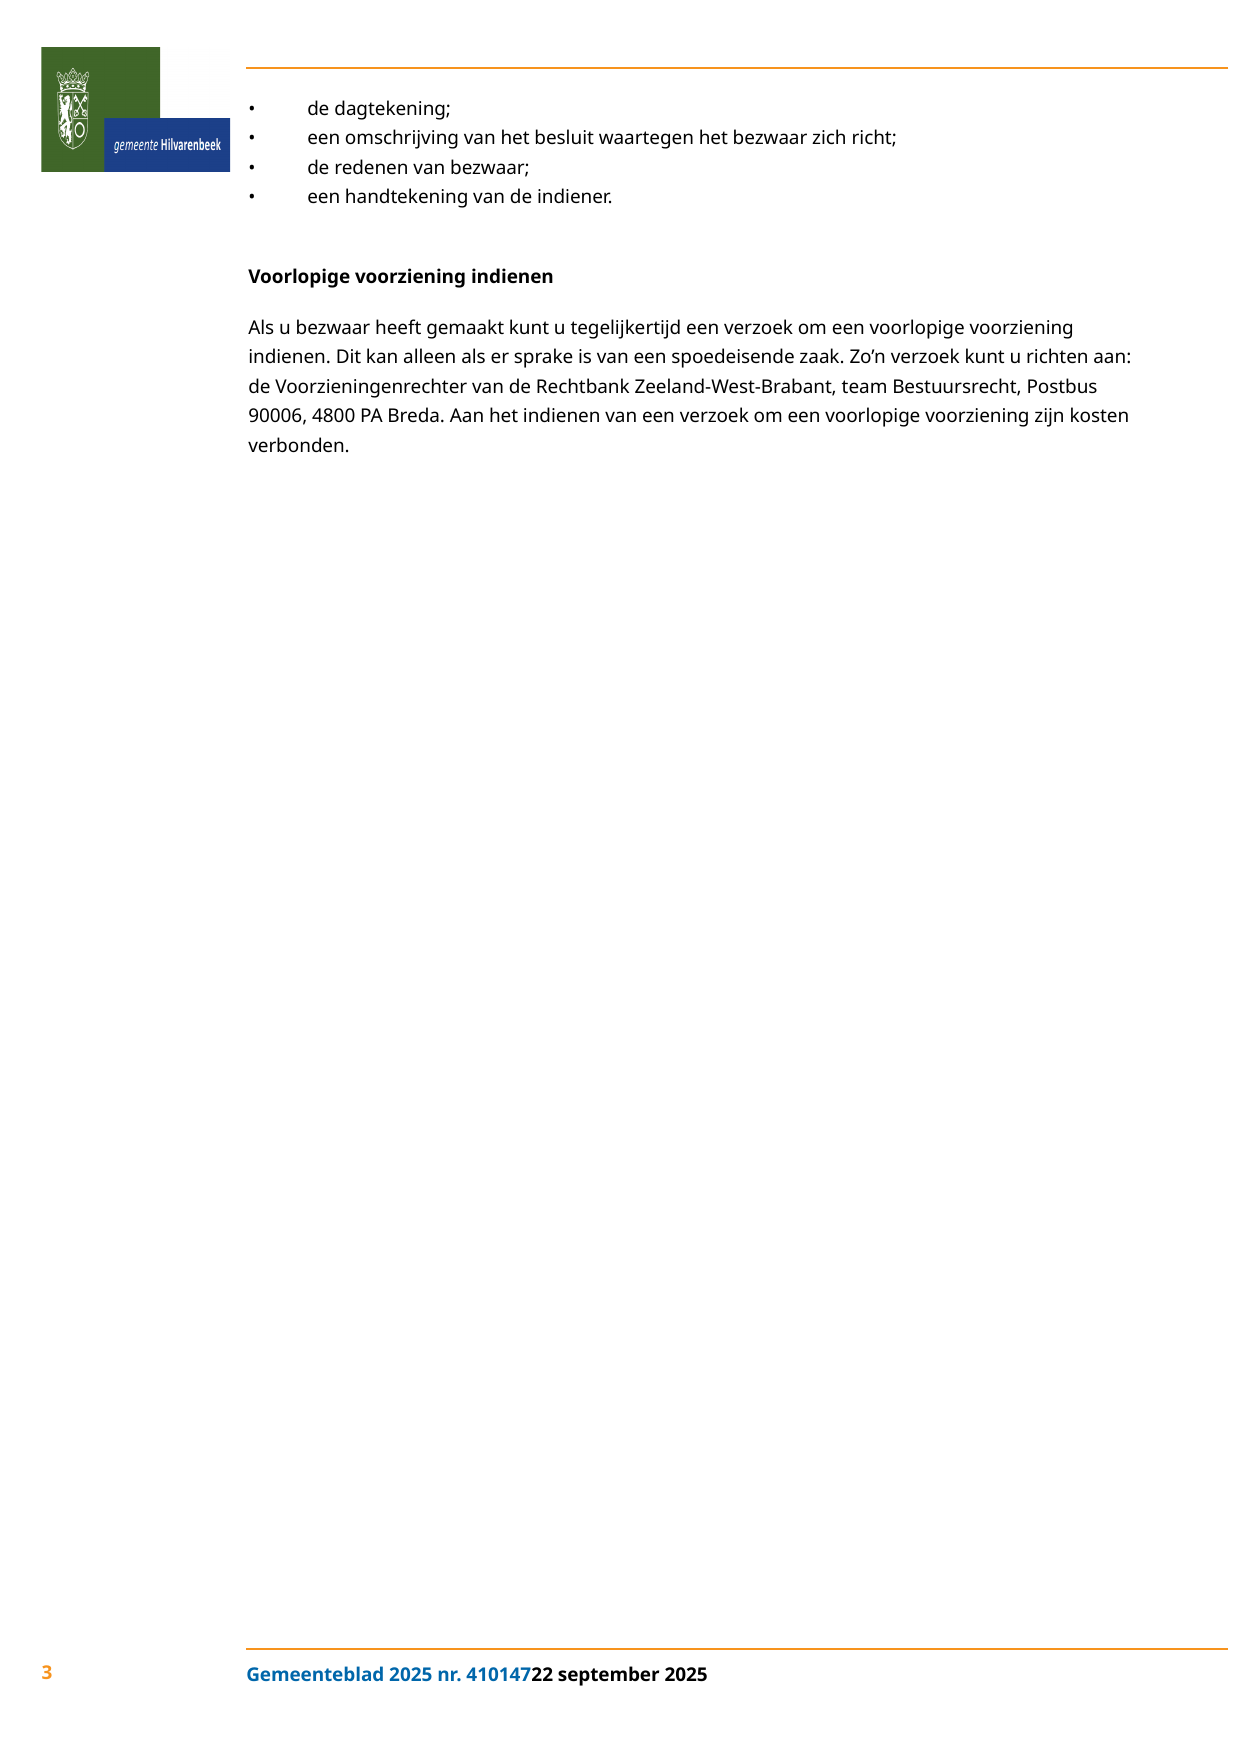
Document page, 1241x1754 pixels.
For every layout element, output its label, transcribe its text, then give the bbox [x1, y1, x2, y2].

list een omschrijving van het besluit waartegen het bezwaar zich richt; [248, 124, 1152, 150]
list de dagtekening; [248, 95, 1152, 121]
text Voorlopige voorziening indienen [248, 263, 1152, 289]
list een handtekening van de indiener. [248, 183, 1152, 209]
picture [41, 47, 231, 172]
text Als u bezwaar heeft gemaakt kunt u tegelijkertijd een verzoek om een voorlopige voorziening indienen. Dit kan alleen als er sprake is van een spoedeisende zaak. Zo’n verzoek kunt u richten aan: de Voorzieningenrechter van de Rechtbank Zeeland-West-Brabant, team Bestuursrecht, Postbus 90006, 4800 PA Breda. Aan het indienen van een verzoek om een voorlopige voorziening zijn kosten verbonden. [248, 314, 1152, 458]
list de redenen van bezwaar; [248, 154, 1152, 180]
